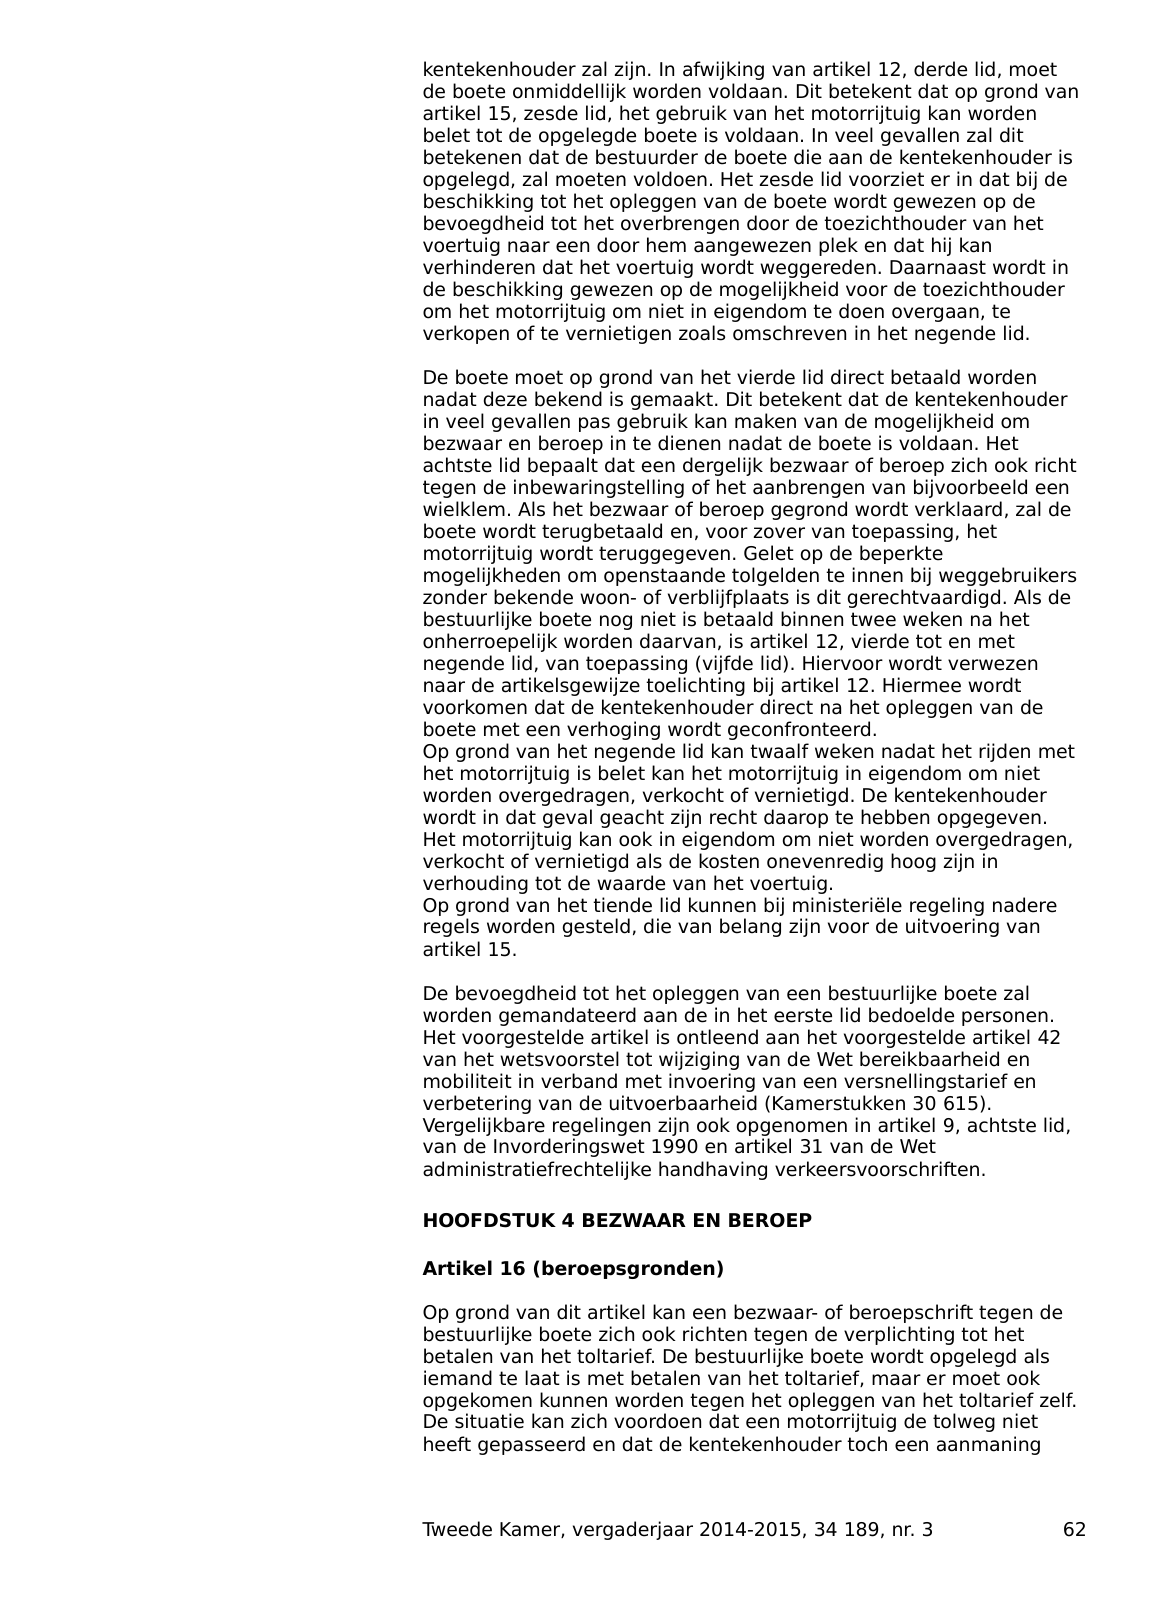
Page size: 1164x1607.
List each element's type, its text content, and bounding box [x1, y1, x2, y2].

text kentekenhouder zal zijn. In afwijking van artikel 12, derde lid, moet de boete onmiddellijk worden voldaan. Dit betekent dat op grond van artikel 15, zesde lid, het gebruik van het motorrijtuig kan worden belet tot de opgelegde boete is voldaan. In veel gevallen zal dit betekenen dat de bestuurder de boete die aan de kentekenhouder is opgelegd, zal moeten voldoen. Het zesde lid voorziet er in dat bij de beschikking tot het opleggen van de boete wordt gewezen op de bevoegdheid tot het overbrengen door de toezichthouder van het voertuig naar een door hem aangewezen plek en dat hij kan verhinderen dat het voertuig wordt weggereden. Daarnaast wordt in de beschikking gewezen op de mogelijkheid voor de toezichthouder om het motorrijtuig om niet in eigendom te doen overgaan, te verkopen of te vernietigen zoals omschreven in het negende lid. [422, 59, 1087, 345]
text Op grond van dit artikel kan een bezwaar- of beroepschrift tegen de bestuurlijke boete zich ook richten tegen de verplichting tot het betalen van het toltarief. De bestuurlijke boete wordt opgelegd als iemand te laat is met betalen van het toltarief, maar er moet ook opgekomen kunnen worden tegen het opleggen van het toltarief zelf. De situatie kan zich voordoen dat een motorrijtuig de tolweg niet heeft gepasseerd en dat de kentekenhouder toch een aanmaning [422, 1302, 1087, 1455]
text De bevoegdheid tot het opleggen van een bestuurlijke boete zal worden gemandateerd aan de in het eerste lid bedoelde personen. Het voorgestelde artikel is ontleend aan het voorgestelde artikel 42 van het wetsvoorstel tot wijziging van de Wet bereikbaarheid en mobiliteit in verband met invoering van een versnellingstarief en verbetering van de uitvoerbaarheid (Kamerstukken 30 615). Vergelijkbare regelingen zijn ook opgenomen in artikel 9, achtste lid, van de Invorderingswet 1990 en artikel 31 van de Wet administratiefrechtelijke handhaving verkeersvoorschriften. [422, 983, 1087, 1180]
text Het motorrijtuig kan ook in eigendom om niet worden overgedragen, verkocht of vernietigd als de kosten onevenredig hoog zijn in verhouding tot de waarde van het voertuig. [422, 828, 1087, 894]
text Op grond van het tiende lid kunnen bij ministeriële regeling nadere regels worden gesteld, die van belang zijn voor de uitvoering van artikel 15. [422, 894, 1087, 960]
text Op grond van het negende lid kan twaalf weken nadat het rijden met het motorrijtuig is belet kan het motorrijtuig in eigendom om niet worden overgedragen, verkocht of vernietigd. De kentekenhouder wordt in dat geval geacht zijn recht daarop te hebben opgegeven. [422, 741, 1087, 828]
subtitle HOOFDSTUK 4 BEZWAAR EN BEROEP [422, 1210, 1087, 1232]
text De boete moet op grond van het vierde lid direct betaald worden nadat deze bekend is gemaakt. Dit betekent dat de kentekenhouder in veel gevallen pas gebruik kan maken van de mogelijkheid om bezwaar en beroep in te dienen nadat de boete is voldaan. Het achtste lid bepaalt dat een dergelijk bezwaar of beroep zich ook richt tegen de inbewaringstelling of het aanbrengen van bijvoorbeeld een wielklem. Als het bezwaar of beroep gegrond wordt verklaard, zal de boete wordt terugbetaald en, voor zover van toepassing, het motorrijtuig wordt teruggegeven. Gelet op de beperkte mogelijkheden om openstaande tolgelden te innen bij weggebruikers zonder bekende woon- of verblijfplaats is dit gerechtvaardigd. Als de bestuurlijke boete nog niet is betaald binnen twee weken na het onherroepelijk worden daarvan, is artikel 12, vierde tot en met negende lid, van toepassing (vijfde lid). Hiervoor wordt verwezen naar de artikelsgewijze toelichting bij artikel 12. Hiermee wordt voorkomen dat de kentekenhouder direct na het opleggen van de boete met een verhoging wordt geconfronteerd. [422, 367, 1087, 741]
subtitle Artikel 16 (beroepsgronden) [422, 1257, 1087, 1279]
